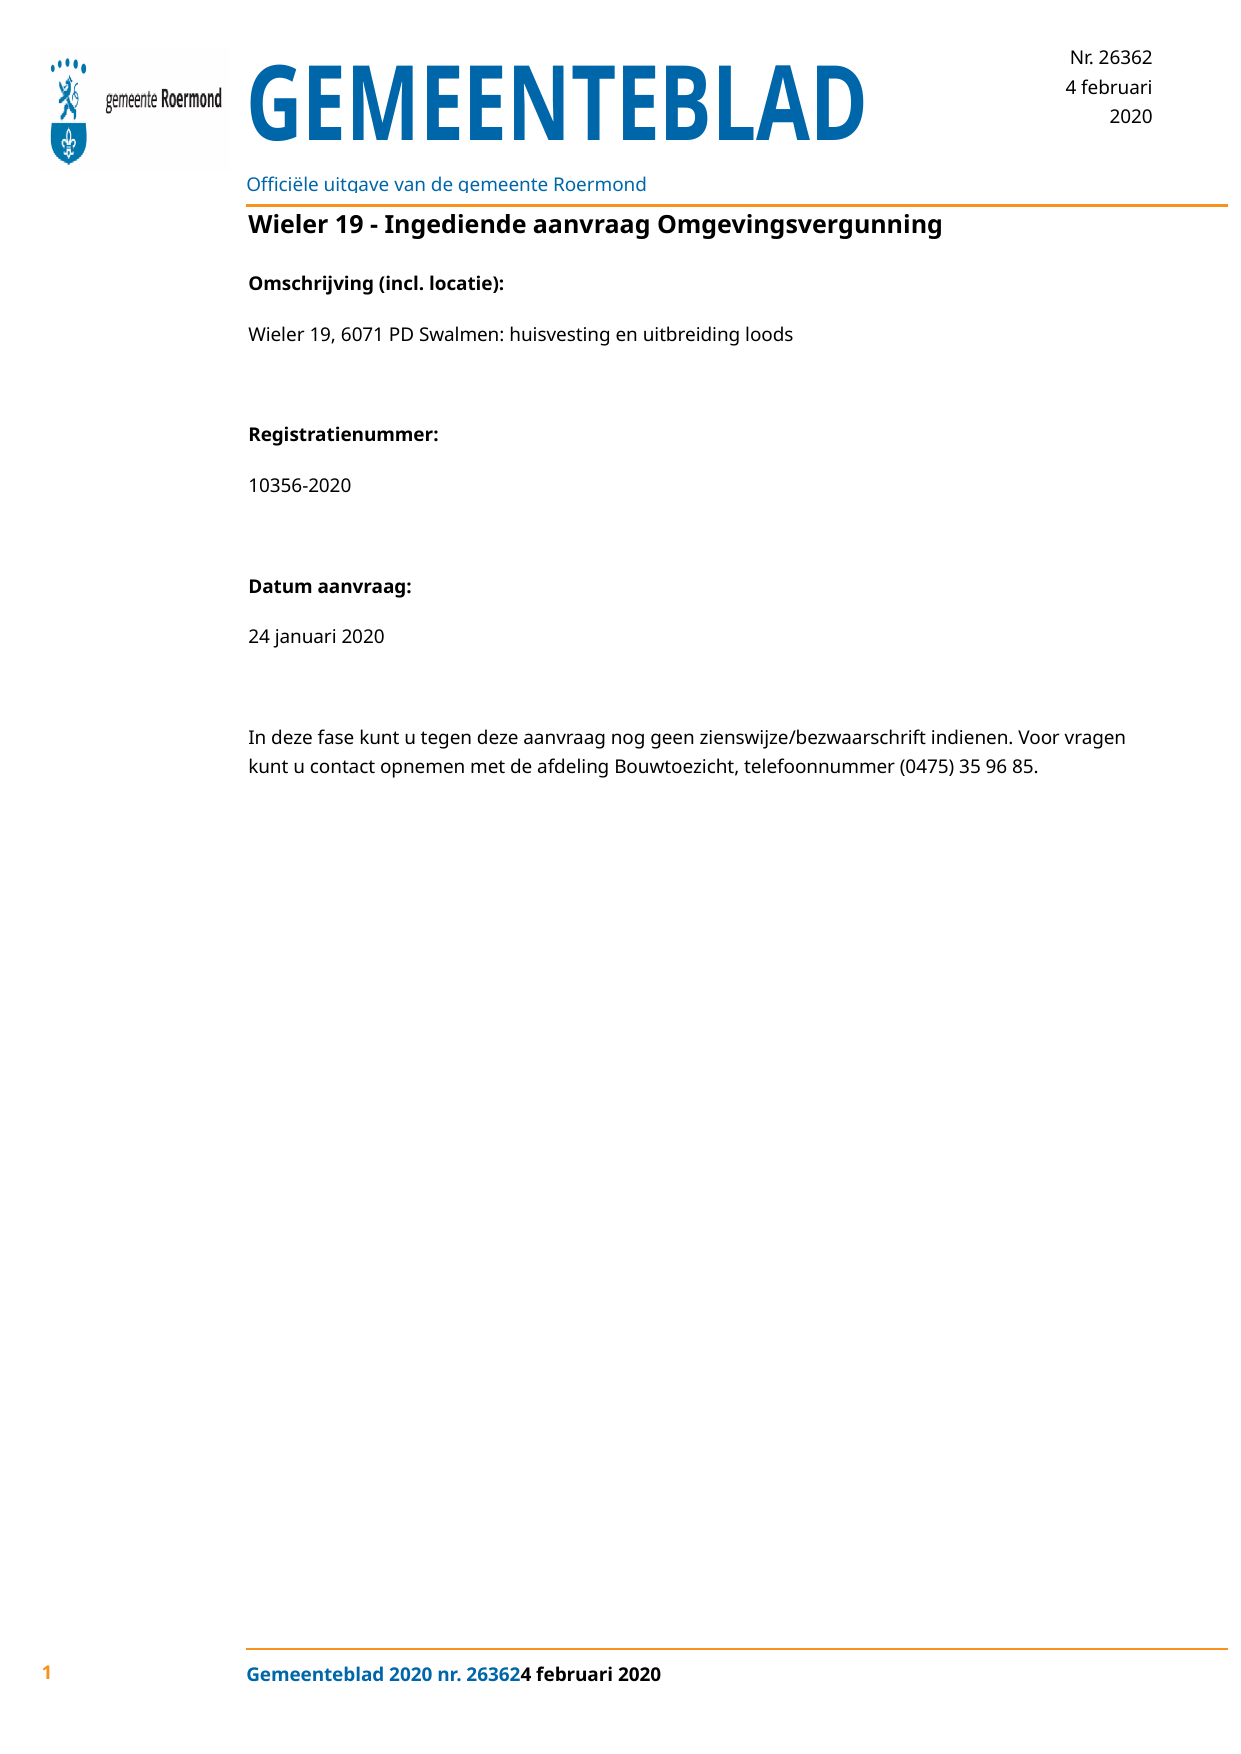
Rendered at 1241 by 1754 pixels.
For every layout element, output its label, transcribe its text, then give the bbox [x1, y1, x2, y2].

text Registratienummer: [248, 422, 1152, 447]
text Omschrijving (incl. locatie): [248, 270, 1152, 296]
text Datum aanvraag: [248, 573, 1152, 598]
text Wieler 19, 6071 PD Swalmen: huisvesting en uitbreiding loods [248, 321, 1152, 346]
text Wieler 19 - Ingediende aanvraag Omgevingsvergunning [248, 207, 1152, 241]
text 10356-2020 [248, 472, 1152, 498]
text 24 januari 2020 [248, 623, 1152, 649]
text In deze fase kunt u tegen deze aanvraag nog geen zienswijze/bezwaarschrift indienen. Voor vragen kunt u contact opnemen met de afdeling Bouwtoezicht, telefoonnummer (0475) 35 96 85. [248, 724, 1152, 779]
picture [41, 47, 231, 172]
